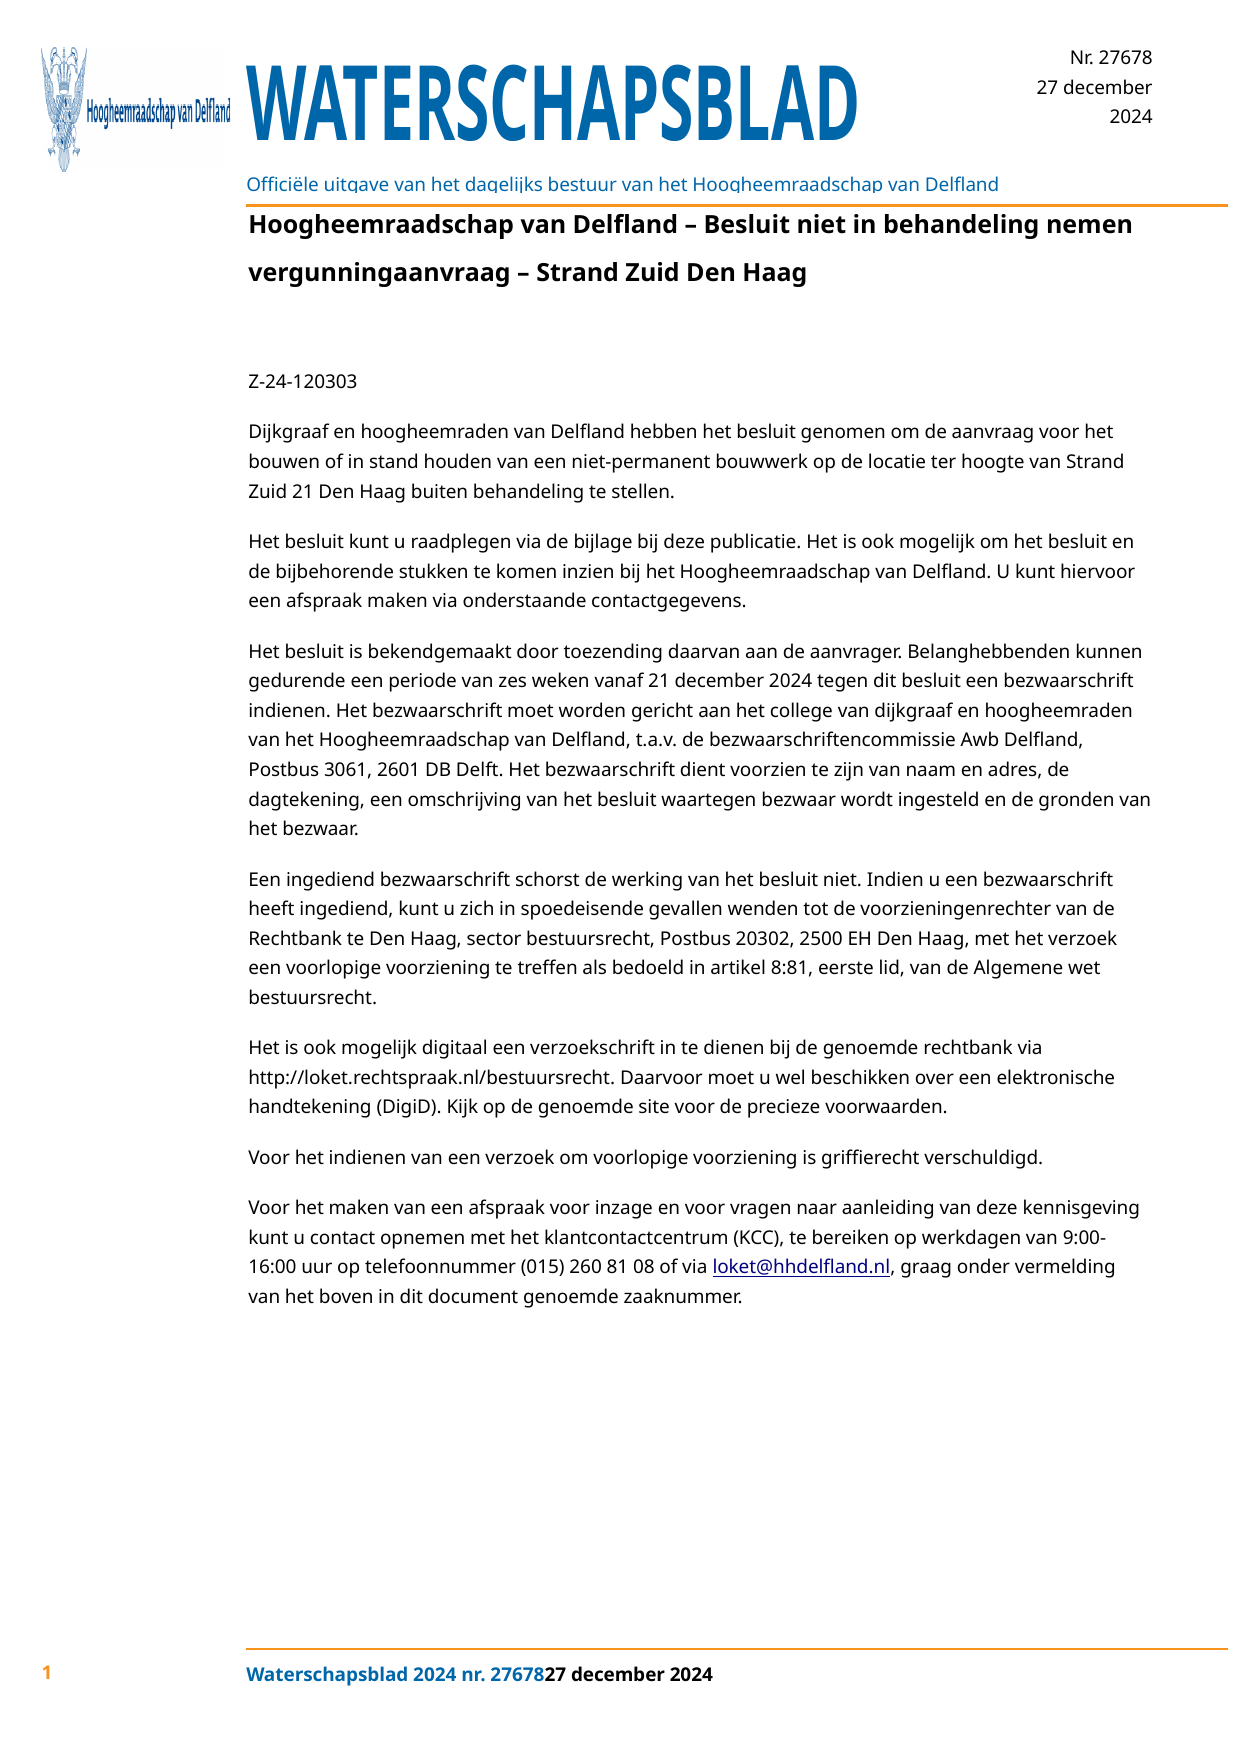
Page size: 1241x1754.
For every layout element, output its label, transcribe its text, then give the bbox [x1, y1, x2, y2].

text Dijkgraaf en hoogheemraden van Delfland hebben het besluit genomen om de aanvraag voor het bouwen of in stand houden van een niet-permanent bouwwerk op de locatie ter hoogte van Strand Zuid 21 Den Haag buiten behandeling te stellen. [248, 419, 1152, 504]
text Het is ook mogelijk digitaal een verzoekschrift in te dienen bij de genoemde rechtbank via http://loket.rechtspraak.nl/bestuursrecht. Daarvoor moet u wel beschikken over een elektronische handtekening (DigiD). Kijk op de genoemde site voor de precieze voorwaarden. [248, 1034, 1152, 1119]
picture [41, 47, 231, 172]
text Voor het indienen van een verzoek om voorlopige voorziening is griffierecht verschuldigd. [248, 1144, 1152, 1170]
text Het besluit kunt u raadplegen via de bijlage bij deze publicatie. Het is ook mogelijk om het besluit en de bijbehorende stukken te komen inzien bij het Hoogheemraadschap van Delfland. U kunt hiervoor een afspraak maken via onderstaande contactgegevens. [248, 528, 1152, 613]
text Z-24-120303 [248, 368, 1152, 394]
text Voor het maken van een afspraak voor inzage en voor vragen naar aanleiding van deze kennisgeving kunt u contact opnemen met het klantcontactcentrum (KCC), te bereiken op werkdagen van 9:00-16:00 uur op telefoonnummer (015) 260 81 08 of via loket@hhdelfland.nl, graag onder vermelding van het boven in dit document genoemde zaaknummer. [248, 1194, 1152, 1309]
text Het besluit is bekendgemaakt door toezending daarvan aan de aanvrager. Belanghebbenden kunnen gedurende een periode van zes weken vanaf 21 december 2024 tegen dit besluit een bezwaarschrift indienen. Het bezwaarschrift moet worden gericht aan het college van dijkgraaf en hoogheemraden van het Hoogheemraadschap van Delfland, t.a.v. de bezwaarschriftencommissie Awb Delfland, Postbus 3061, 2601 DB Delft. Het bezwaarschrift dient voorzien te zijn van naam en adres, de dagtekening, een omschrijving van het besluit waartegen bezwaar wordt ingesteld en de gronden van het bezwaar. [248, 638, 1152, 841]
text Hoogheemraadschap van Delfland – Besluit niet in behandeling nemen vergunningaanvraag – Strand Zuid Den Haag [248, 207, 1152, 288]
text Een ingediend bezwaarschrift schorst de werking van het besluit niet. Indien u een bezwaarschrift heeft ingediend, kunt u zich in spoedeisende gevallen wenden tot de voorzieningenrechter van de Rechtbank te Den Haag, sector bestuursrecht, Postbus 20302, 2500 EH Den Haag, met het verzoek een voorlopige voorziening te treffen als bedoeld in artikel 8:81, eerste lid, van de Algemene wet bestuursrecht. [248, 866, 1152, 1010]
